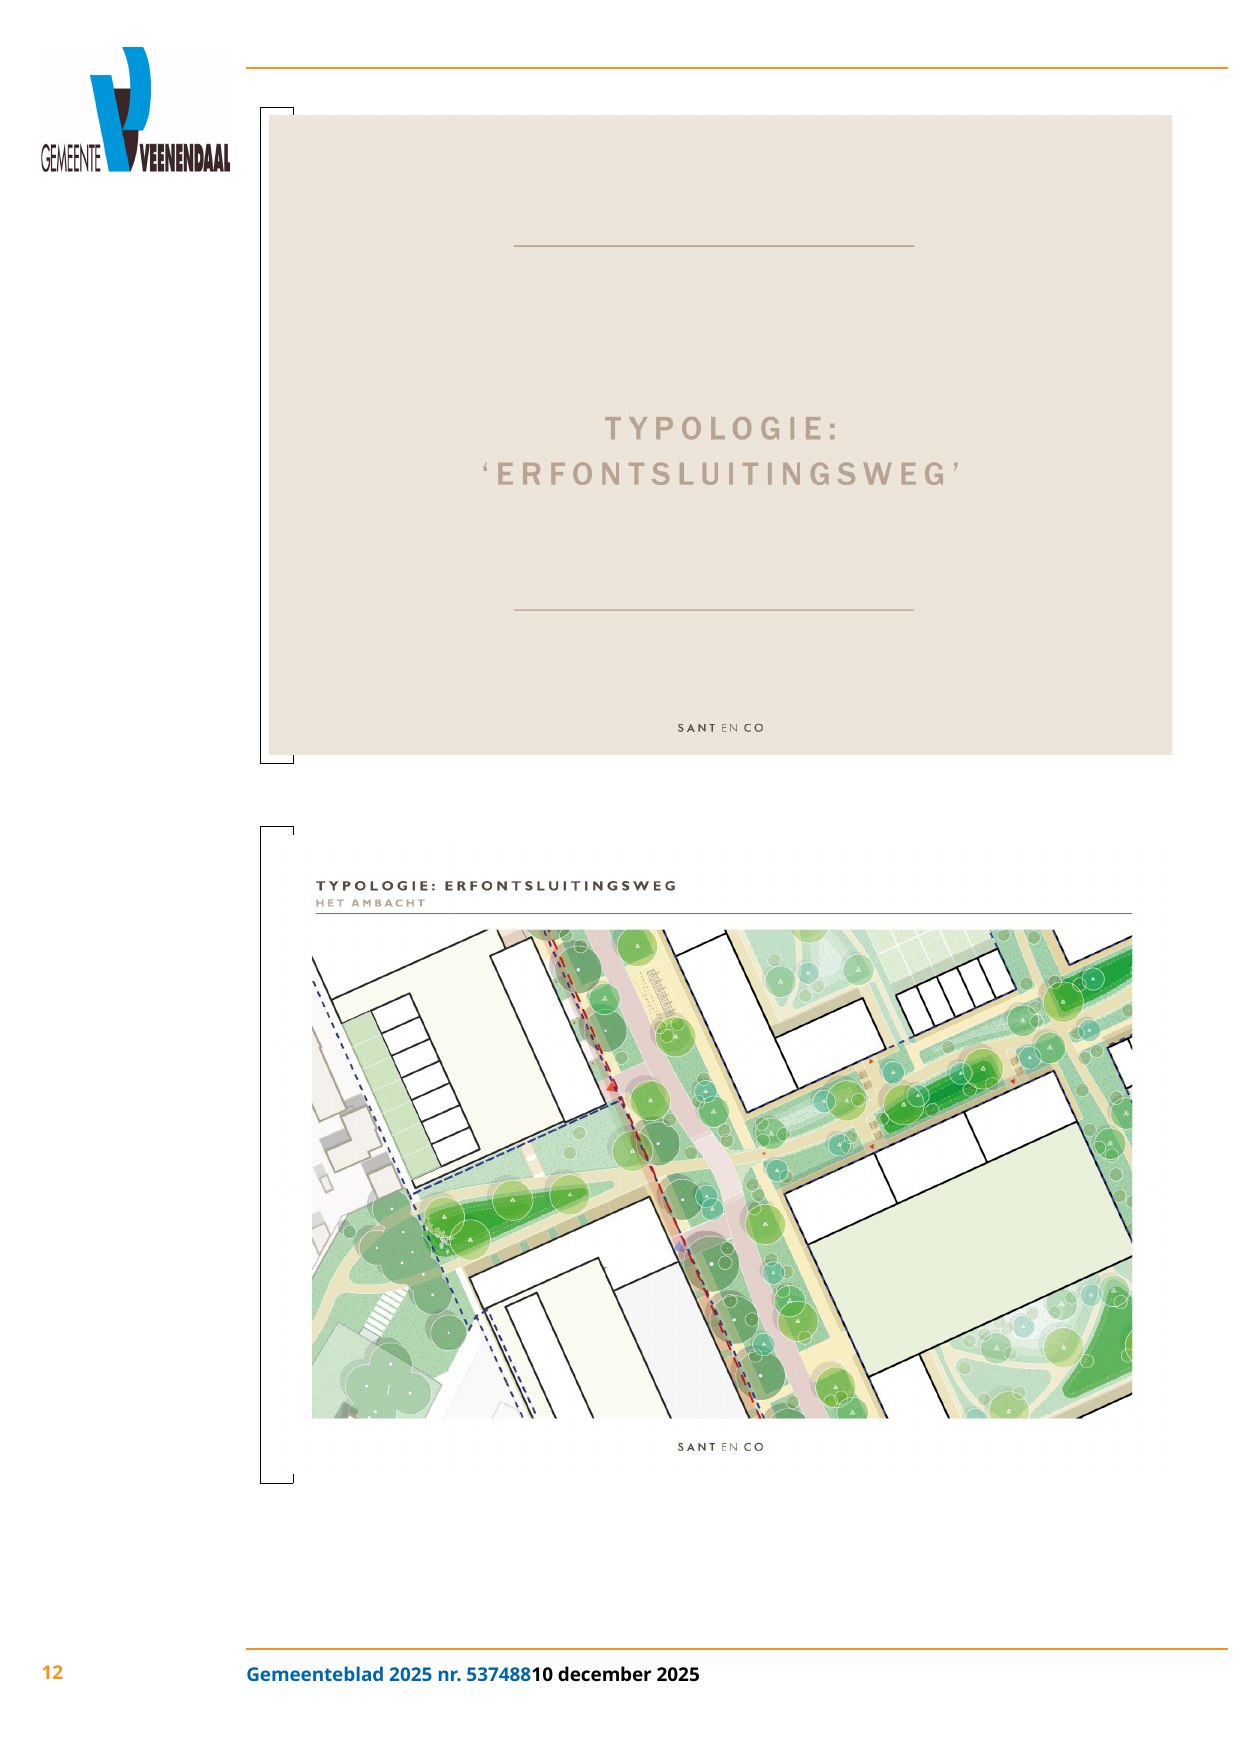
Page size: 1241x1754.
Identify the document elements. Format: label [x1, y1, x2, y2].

picture [268, 115, 1173, 755]
picture [41, 47, 130, 172]
picture [268, 835, 1173, 1474]
picture [123, 47, 231, 172]
